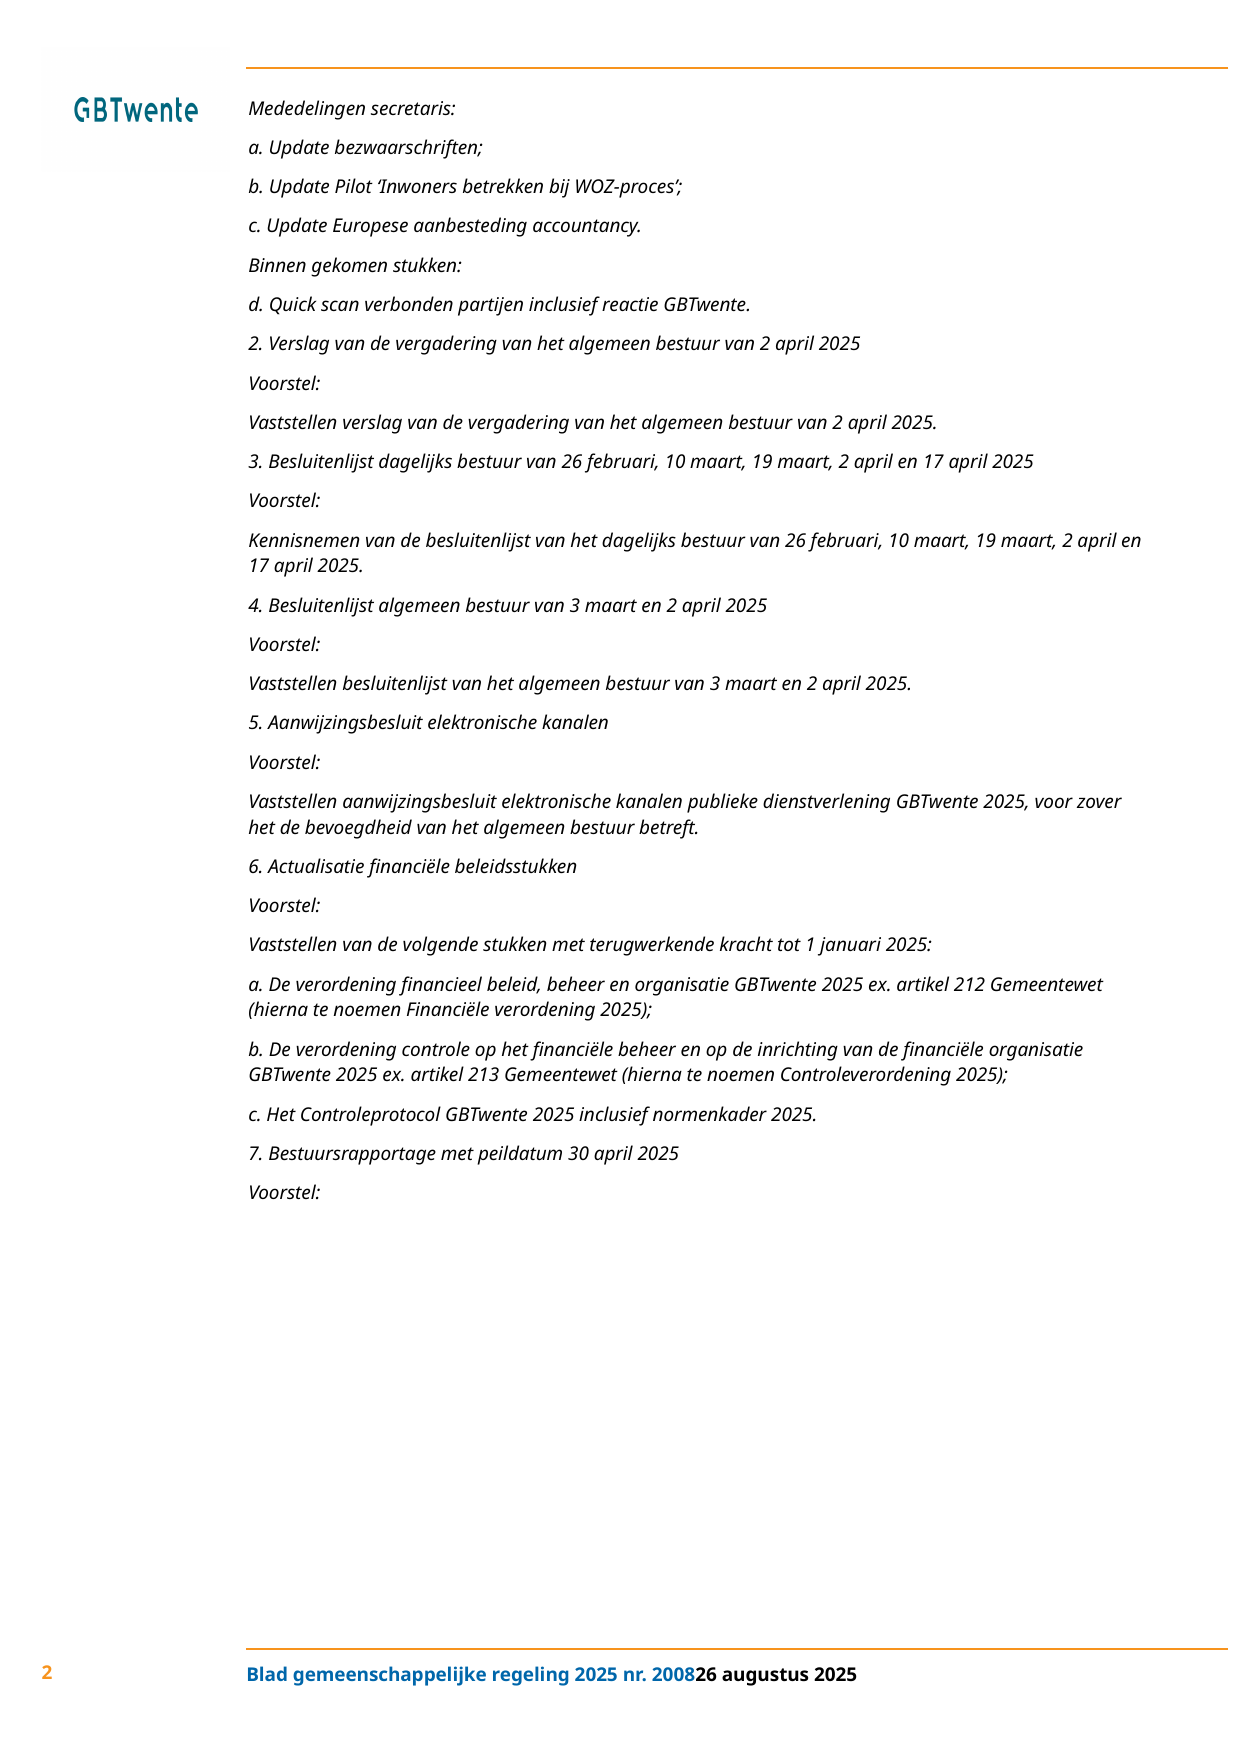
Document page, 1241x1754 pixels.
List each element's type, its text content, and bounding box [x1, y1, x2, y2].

text Voorstel: [248, 892, 1152, 918]
text Voorstel: [248, 749, 1152, 774]
text Voorstel: [248, 370, 1152, 395]
text a. De verordening financieel beleid, beheer en organisatie GBTwente 2025 ex. artikel 212 Gemeentewet (hierna te noemen Financiële verordening 2025); [248, 971, 1152, 1022]
text c. Update Europese aanbesteding accountancy. [248, 213, 1152, 238]
text Vaststellen van de volgende stukken met terugwerkende kracht tot 1 januari 2025: [248, 932, 1152, 957]
text 4. Besluitenlijst algemeen bestuur van 3 maart en 2 april 2025 [248, 592, 1152, 617]
text b. De verordening controle op het financiële beheer en op de inrichting van de financiële organisatie GBTwente 2025 ex. artikel 213 Gemeentewet (hierna te noemen Controleverordening 2025); [248, 1036, 1152, 1087]
text Vaststellen verslag van de vergadering van het algemeen bestuur van 2 april 2025. [248, 409, 1152, 435]
text 5. Aanwijzingsbesluit elektronische kanalen [248, 709, 1152, 735]
text d. Quick scan verbonden partijen inclusief reactie GBTwente. [248, 291, 1152, 317]
text a. Update bezwaarschriften; [248, 134, 1152, 160]
text Mededelingen secretaris: [248, 95, 1152, 121]
text Vaststellen besluitenlijst van het algemeen bestuur van 3 maart en 2 april 2025. [248, 670, 1152, 696]
text 2. Verslag van de vergadering van het algemeen bestuur van 2 april 2025 [248, 330, 1152, 356]
text Kennisnemen van de besluitenlijst van het dagelijks bestuur van 26 februari, 10 maart, 19 maart, 2 april en 17 april 2025. [248, 527, 1152, 578]
text 7. Bestuursrapportage met peildatum 30 april 2025 [248, 1140, 1152, 1166]
picture [41, 47, 231, 172]
text Vaststellen aanwijzingsbesluit elektronische kanalen publieke dienstverlening GBTwente 2025, voor zover het de bevoegdheid van het algemeen bestuur betreft. [248, 788, 1152, 839]
text Voorstel: [248, 631, 1152, 657]
text 3. Besluitenlijst dagelijks bestuur van 26 februari, 10 maart, 19 maart, 2 april en 17 april 2025 [248, 448, 1152, 474]
text b. Update Pilot ‘Inwoners betrekken bij WOZ-proces’; [248, 173, 1152, 199]
text Voorstel: [248, 487, 1152, 513]
text Binnen gekomen stukken: [248, 252, 1152, 278]
text 6. Actualisatie financiële beleidsstukken [248, 853, 1152, 879]
text Voorstel: [248, 1179, 1152, 1205]
text c. Het Controleprotocol GBTwente 2025 inclusief normenkader 2025. [248, 1101, 1152, 1127]
